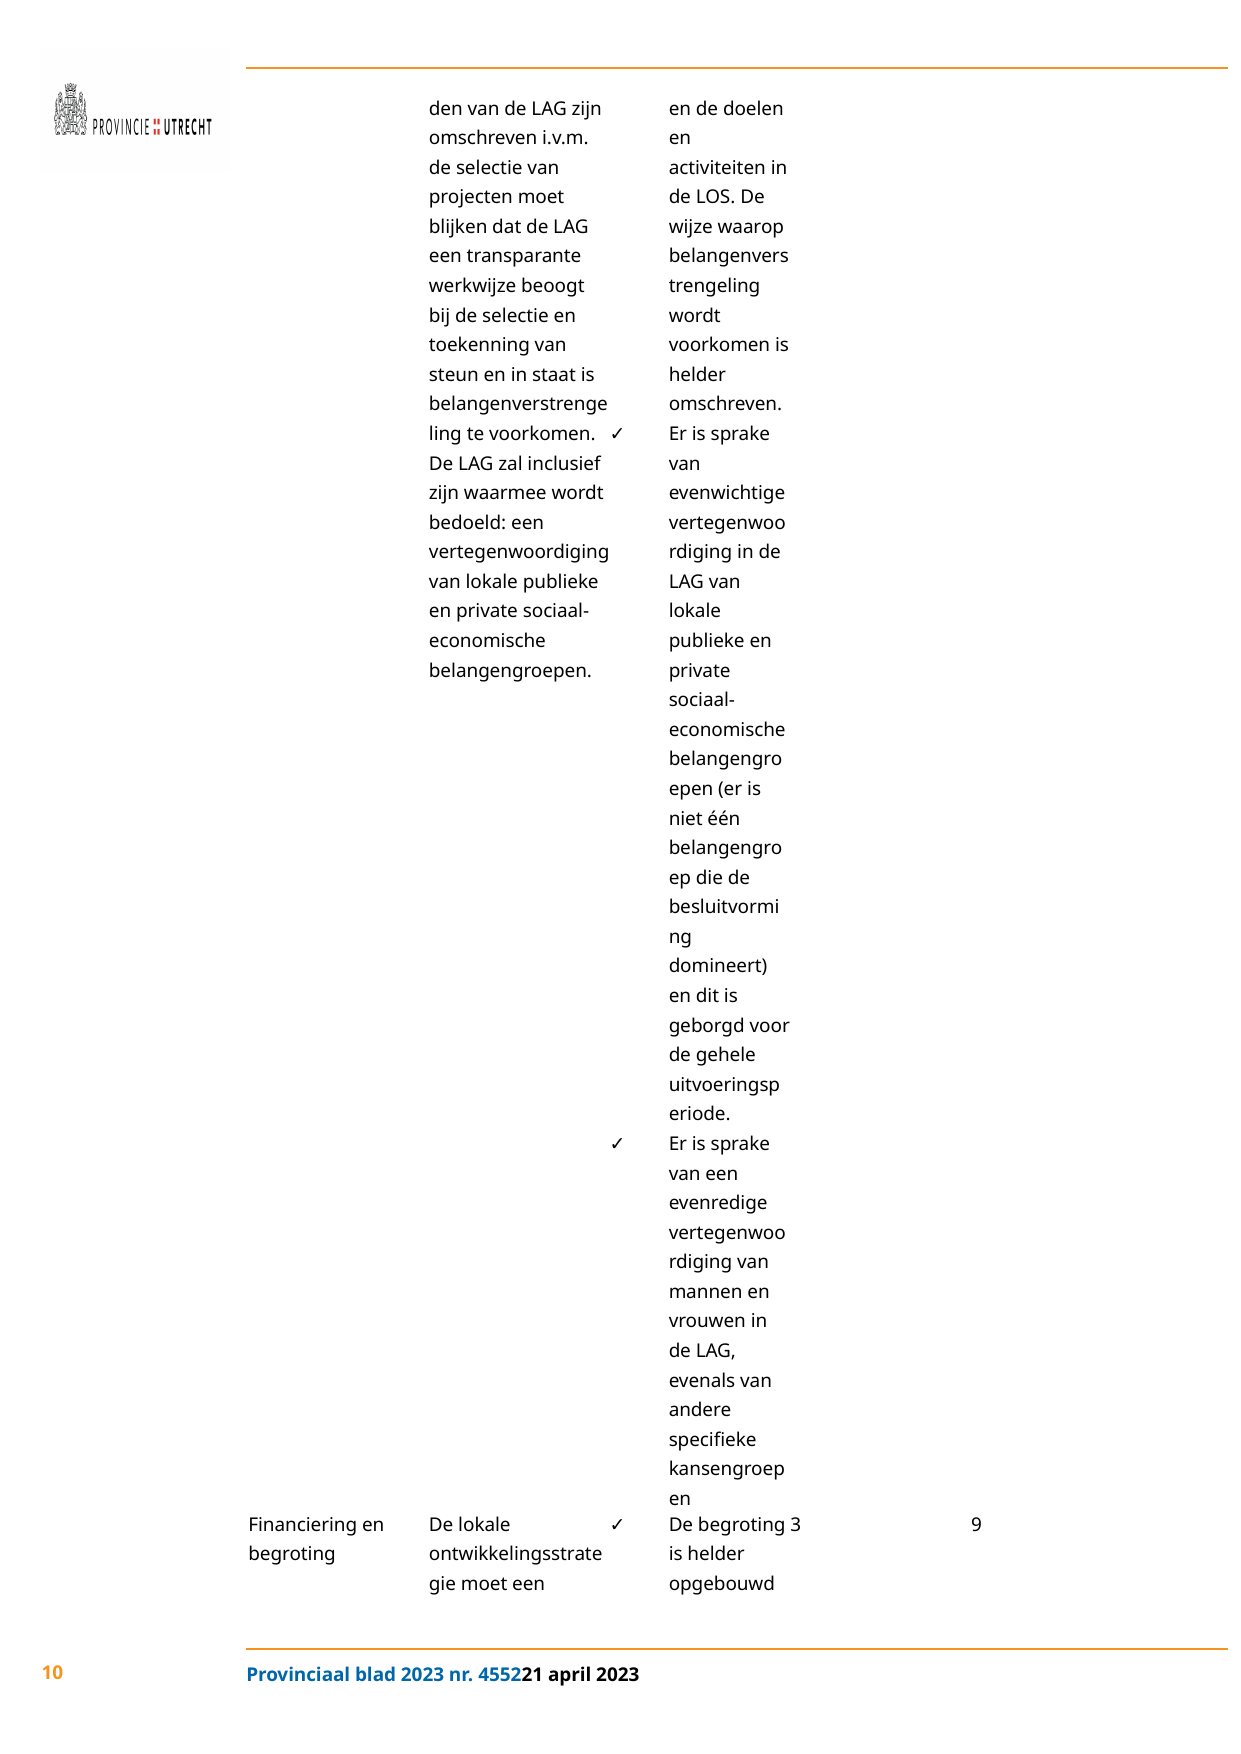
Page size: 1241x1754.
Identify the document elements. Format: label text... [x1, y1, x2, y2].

table_cell den van de LAG zijn omschreven i.v.m. de selectie van projecten moet blijken dat de LAG een transparante werkwijze beoogt bij de selectie en toekenning van steun en in staat is belangenverstrengeling te voorkomen. De LAG zal inclusief zijn waarmee wordt bedoeld: een vertegenwoordiging van lokale publieke en private sociaal- economische belangengroepen. [429, 95, 609, 1511]
table_cell 3 [790, 1511, 971, 1596]
table_cell Financiering en begroting [248, 1511, 429, 1596]
table_cell [971, 95, 1152, 1511]
table_cell [248, 95, 429, 1511]
table_cell De lokale ontwikkelingsstrategie moet een [429, 1511, 609, 1596]
table_cell De begroting is helder opgebouwd [609, 1511, 790, 1596]
table_cell en de doelen en activiteiten in de LOS. De wijze waarop belangenverstrengeling wordt voorkomen is helder omschreven. Er is sprake van evenwichtige vertegenwoordiging in de LAG van lokale publieke en private sociaal- economische belangengroepen (er is niet één belangengroep die de besluitvorming domineert) en dit is geborgd voor de gehele uitvoeringsperiode. Er is sprake van een evenredige vertegenwoordiging van mannen en vrouwen in de LAG, evenals van andere specifieke kansengroepen [609, 95, 790, 1511]
picture [41, 47, 231, 172]
table_cell 9 [971, 1511, 1152, 1596]
table_cell [790, 95, 971, 1511]
